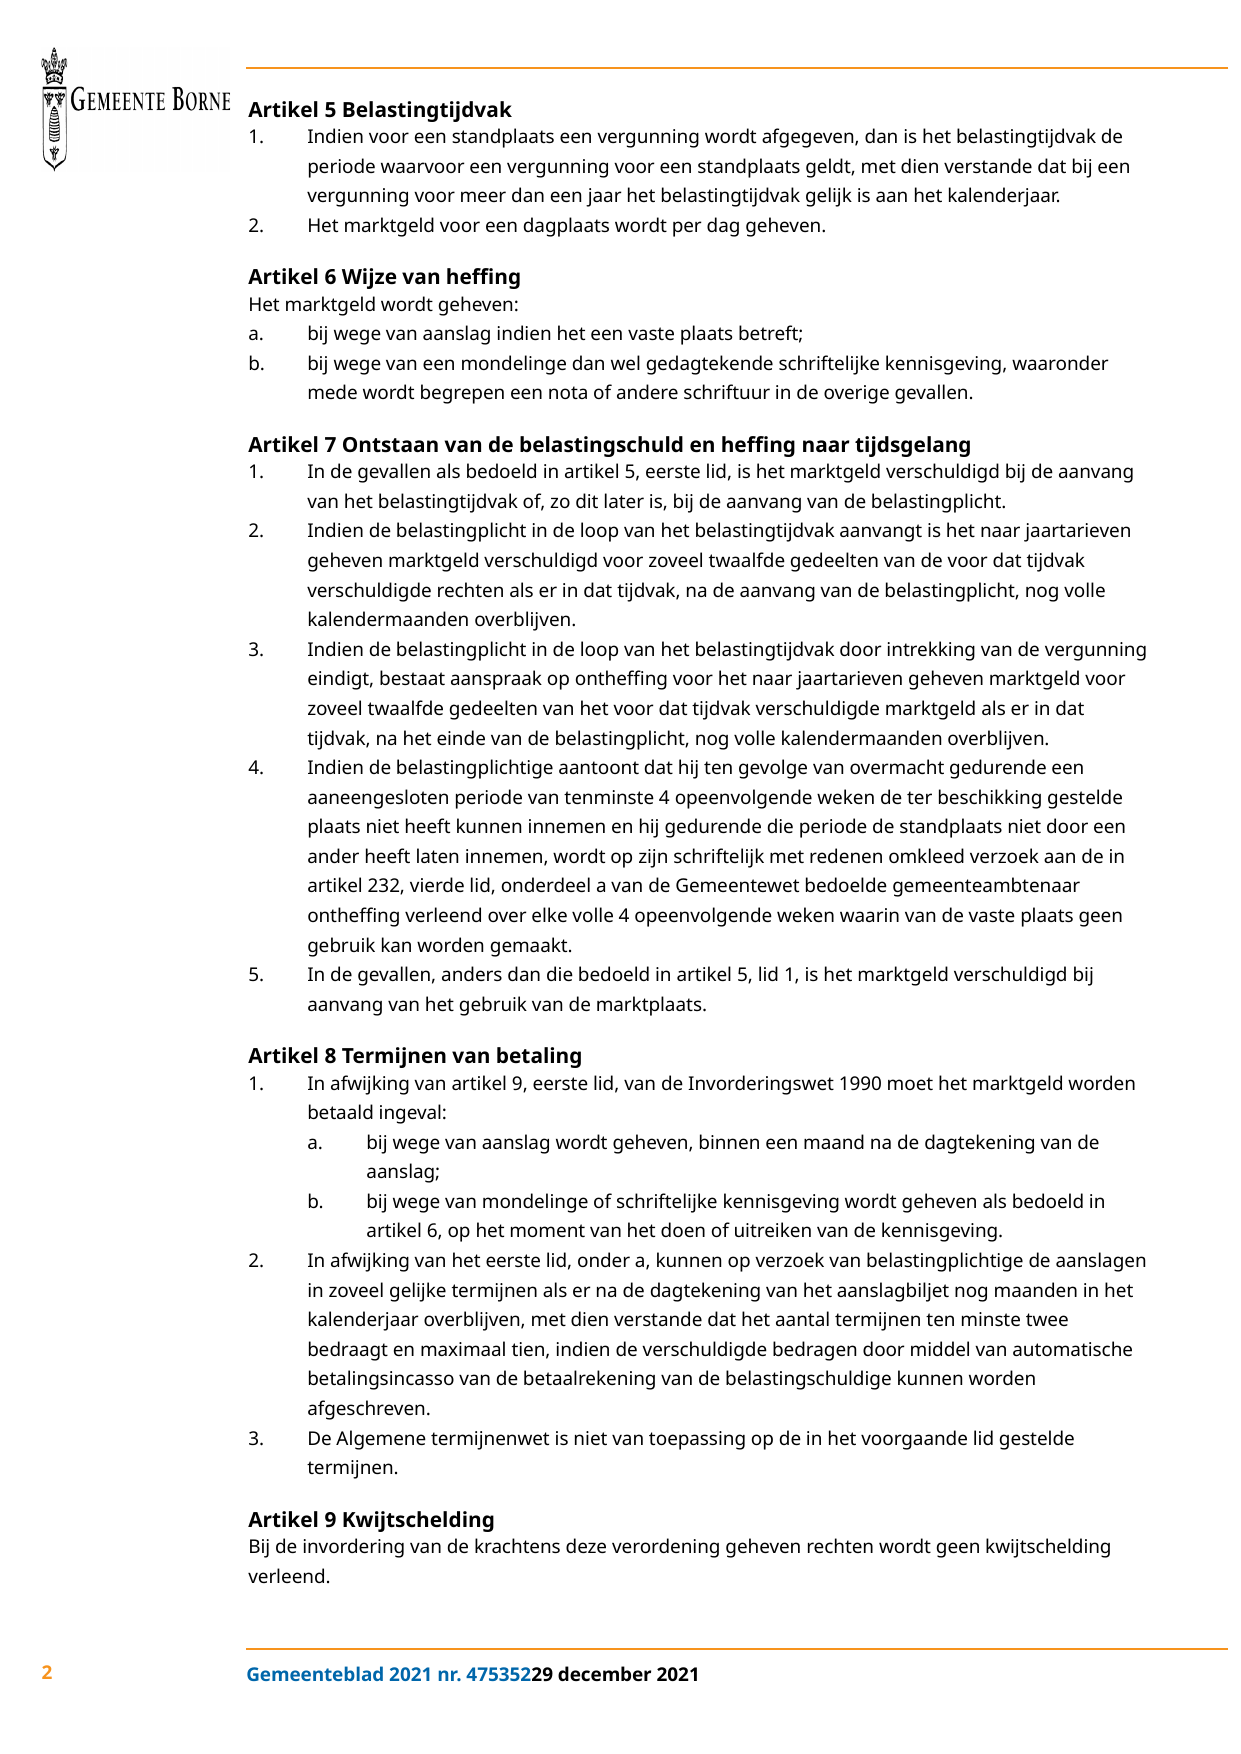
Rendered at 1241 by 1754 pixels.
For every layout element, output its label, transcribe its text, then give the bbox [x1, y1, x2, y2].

list De Algemene termijnenwet is niet van toepassing op de in het voorgaande lid gestelde termijnen. [248, 1425, 1152, 1480]
text Het marktgeld wordt geheven: [248, 291, 1152, 317]
list In afwijking van het eerste lid, onder a, kunnen op verzoek van belastingplichtige de aanslagen in zoveel gelijke termijnen als er na de dagtekening van het aanslagbiljet nog maanden in het kalenderjaar overblijven, met dien verstande dat het aantal termijnen ten minste twee bedraagt en maximaal tien, indien de verschuldigde bedragen door middel van automatische betalingsincasso van de betaalrekening van de belastingschuldige kunnen worden afgeschreven. [248, 1247, 1152, 1421]
text Artikel 5 Belastingtijdvak [248, 95, 1152, 123]
list bij wege van aanslag indien het een vaste plaats betreft; [248, 320, 1152, 346]
list In de gevallen als bedoeld in artikel 5, eerste lid, is het marktgeld verschuldigd bij de aanvang van het belastingtijdvak of, zo dit later is, bij de aanvang van de belastingplicht. [248, 458, 1152, 514]
list Indien voor een standplaats een vergunning wordt afgegeven, dan is het belastingtijdvak de periode waarvoor een vergunning voor een standplaats geldt, met dien verstande dat bij een vergunning voor meer dan een jaar het belastingtijdvak gelijk is aan het kalenderjaar. [248, 123, 1152, 208]
text Artikel 9 Kwijtschelding [248, 1505, 1152, 1533]
text Artikel 8 Termijnen van betaling [248, 1041, 1152, 1070]
list Indien de belastingplicht in de loop van het belastingtijdvak door intrekking van de vergunning eindigt, bestaat aanspraak op ontheffing voor het naar jaartarieven geheven marktgeld voor zoveel twaalfde gedeelten van het voor dat tijdvak verschuldigde marktgeld als er in dat tijdvak, na het einde van de belastingplicht, nog volle kalendermaanden overblijven. [248, 636, 1152, 750]
text Artikel 6 Wijze van heffing [248, 262, 1152, 291]
list Het marktgeld voor een dagplaats wordt per dag geheven. [248, 212, 1152, 238]
text Bij de invordering van de krachtens deze verordening geheven rechten wordt geen kwijtschelding verleend. [248, 1533, 1152, 1588]
list Indien de belastingplichtige aantoont dat hij ten gevolge van overmacht gedurende een aaneengesloten periode van tenminste 4 opeenvolgende weken de ter beschikking gestelde plaats niet heeft kunnen innemen en hij gedurende die periode de standplaats niet door een ander heeft laten innemen, wordt op zijn schriftelijk met redenen omkleed verzoek aan de in artikel 232, vierde lid, onderdeel a van de Gemeentewet bedoelde gemeenteambtenaar ontheffing verleend over elke volle 4 opeenvolgende weken waarin van de vaste plaats geen gebruik kan worden gemaakt. [248, 754, 1152, 957]
list bij wege van een mondelinge dan wel gedagtekende schriftelijke kennisgeving, waaronder mede wordt begrepen een nota of andere schriftuur in de overige gevallen. [248, 350, 1152, 405]
text Artikel 7 Ontstaan van de belastingschuld en heffing naar tijdsgelang [248, 430, 1152, 458]
list bij wege van mondelinge of schriftelijke kennisgeving wordt geheven als bedoeld in artikel 6, op het moment van het doen of uitreiken van de kennisgeving. [307, 1188, 1152, 1243]
list In afwijking van artikel 9, eerste lid, van de Invorderingswet 1990 moet het marktgeld worden betaald ingeval: [248, 1070, 1152, 1125]
list bij wege van aanslag wordt geheven, binnen een maand na de dagtekening van de aanslag; [307, 1129, 1152, 1184]
picture [41, 47, 231, 172]
list Indien de belastingplicht in de loop van het belastingtijdvak aanvangt is het naar jaartarieven geheven marktgeld verschuldigd voor zoveel twaalfde gedeelten van de voor dat tijdvak verschuldigde rechten als er in dat tijdvak, na de aanvang van de belastingplicht, nog volle kalendermaanden overblijven. [248, 518, 1152, 632]
list In de gevallen, anders dan die bedoeld in artikel 5, lid 1, is het marktgeld verschuldigd bij aanvang van het gebruik van de marktplaats. [248, 961, 1152, 1017]
